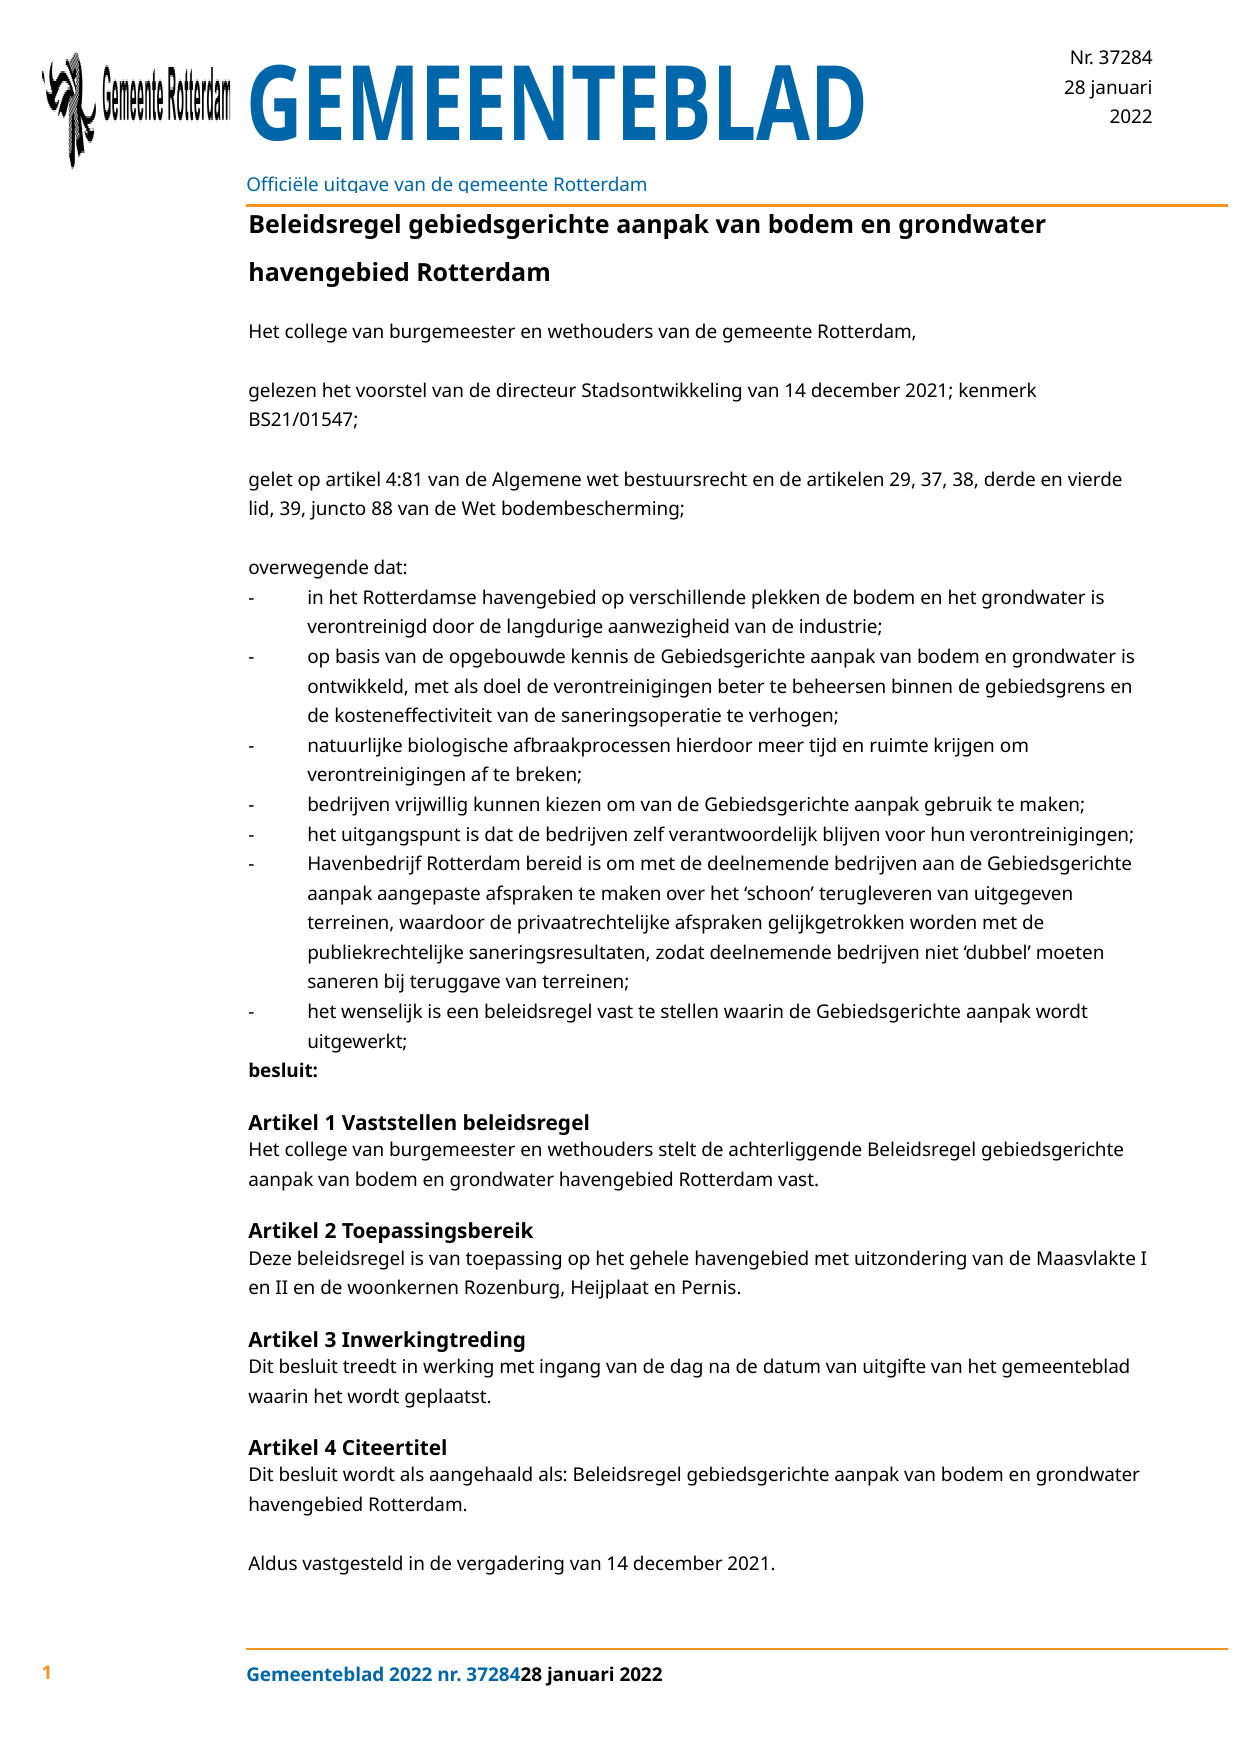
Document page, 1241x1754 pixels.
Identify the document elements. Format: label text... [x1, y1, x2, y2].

list bedrijven vrijwillig kunnen kiezen om van de Gebiedsgerichte aanpak gebruik te maken; [248, 791, 1152, 817]
text Beleidsregel gebiedsgerichte aanpak van bodem en grondwater havengebied Rotterdam [248, 207, 1152, 288]
text Artikel 1 Vaststellen beleidsregel [248, 1108, 1152, 1136]
text Aldus vastgesteld in de vergadering van 14 december 2021. [248, 1550, 1152, 1576]
text Dit besluit treedt in werking met ingang van de dag na de datum van uitgifte van het gemeenteblad waarin het wordt geplaatst. [248, 1353, 1152, 1408]
text gelezen het voorstel van de directeur Stadsontwikkeling van 14 december 2021; kenmerk BS21/01547; [248, 377, 1152, 432]
text Artikel 3 Inwerkingtreding [248, 1325, 1152, 1353]
text besluit: [248, 1057, 1152, 1083]
list het uitgangspunt is dat de bedrijven zelf verantwoordelijk blijven voor hun verontreinigingen; [248, 821, 1152, 847]
text Artikel 4 Citeertitel [248, 1433, 1152, 1462]
picture [41, 47, 231, 172]
text Het college van burgemeester en wethouders van de gemeente Rotterdam, [248, 318, 1152, 344]
list in het Rotterdamse havengebied op verschillende plekken de bodem en het grondwater is verontreinigd door de langdurige aanwezigheid van de industrie; [248, 584, 1152, 639]
text Het college van burgemeester en wethouders stelt de achterliggende Beleidsregel gebiedsgerichte aanpak van bodem en grondwater havengebied Rotterdam vast. [248, 1136, 1152, 1192]
list het wenselijk is een beleidsregel vast te stellen waarin de Gebiedsgerichte aanpak wordt uitgewerkt; [248, 998, 1152, 1054]
list natuurlijke biologische afbraakprocessen hierdoor meer tijd en ruimte krijgen om verontreinigingen af te breken; [248, 732, 1152, 787]
text Deze beleidsregel is van toepassing op het gehele havengebied met uitzondering van de Maasvlakte I en II en de woonkernen Rozenburg, Heijplaat en Pernis. [248, 1245, 1152, 1300]
text gelet op artikel 4:81 van de Algemene wet bestuursrecht en de artikelen 29, 37, 38, derde en vierde lid, 39, juncto 88 van de Wet bodembescherming; [248, 466, 1152, 521]
list Havenbedrijf Rotterdam bereid is om met de deelnemende bedrijven aan de Gebiedsgerichte aanpak aangepaste afspraken te maken over het ‘schoon’ terugleveren van uitgegeven terreinen, waardoor de privaatrechtelijke afspraken gelijkgetrokken worden met de publiekrechtelijke saneringsresultaten, zodat deelnemende bedrijven niet ‘dubbel’ moeten saneren bij teruggave van terreinen; [248, 850, 1152, 994]
list op basis van de opgebouwde kennis de Gebiedsgerichte aanpak van bodem en grondwater is ontwikkeld, met als doel de verontreinigingen beter te beheersen binnen de gebiedsgrens en de kosteneffectiviteit van de saneringsoperatie te verhogen; [248, 643, 1152, 728]
text Artikel 2 Toepassingsbereik [248, 1216, 1152, 1245]
text Dit besluit wordt als aangehaald als: Beleidsregel gebiedsgerichte aanpak van bodem en grondwater havengebied Rotterdam. [248, 1462, 1152, 1517]
text overwegende dat: [248, 554, 1152, 580]
